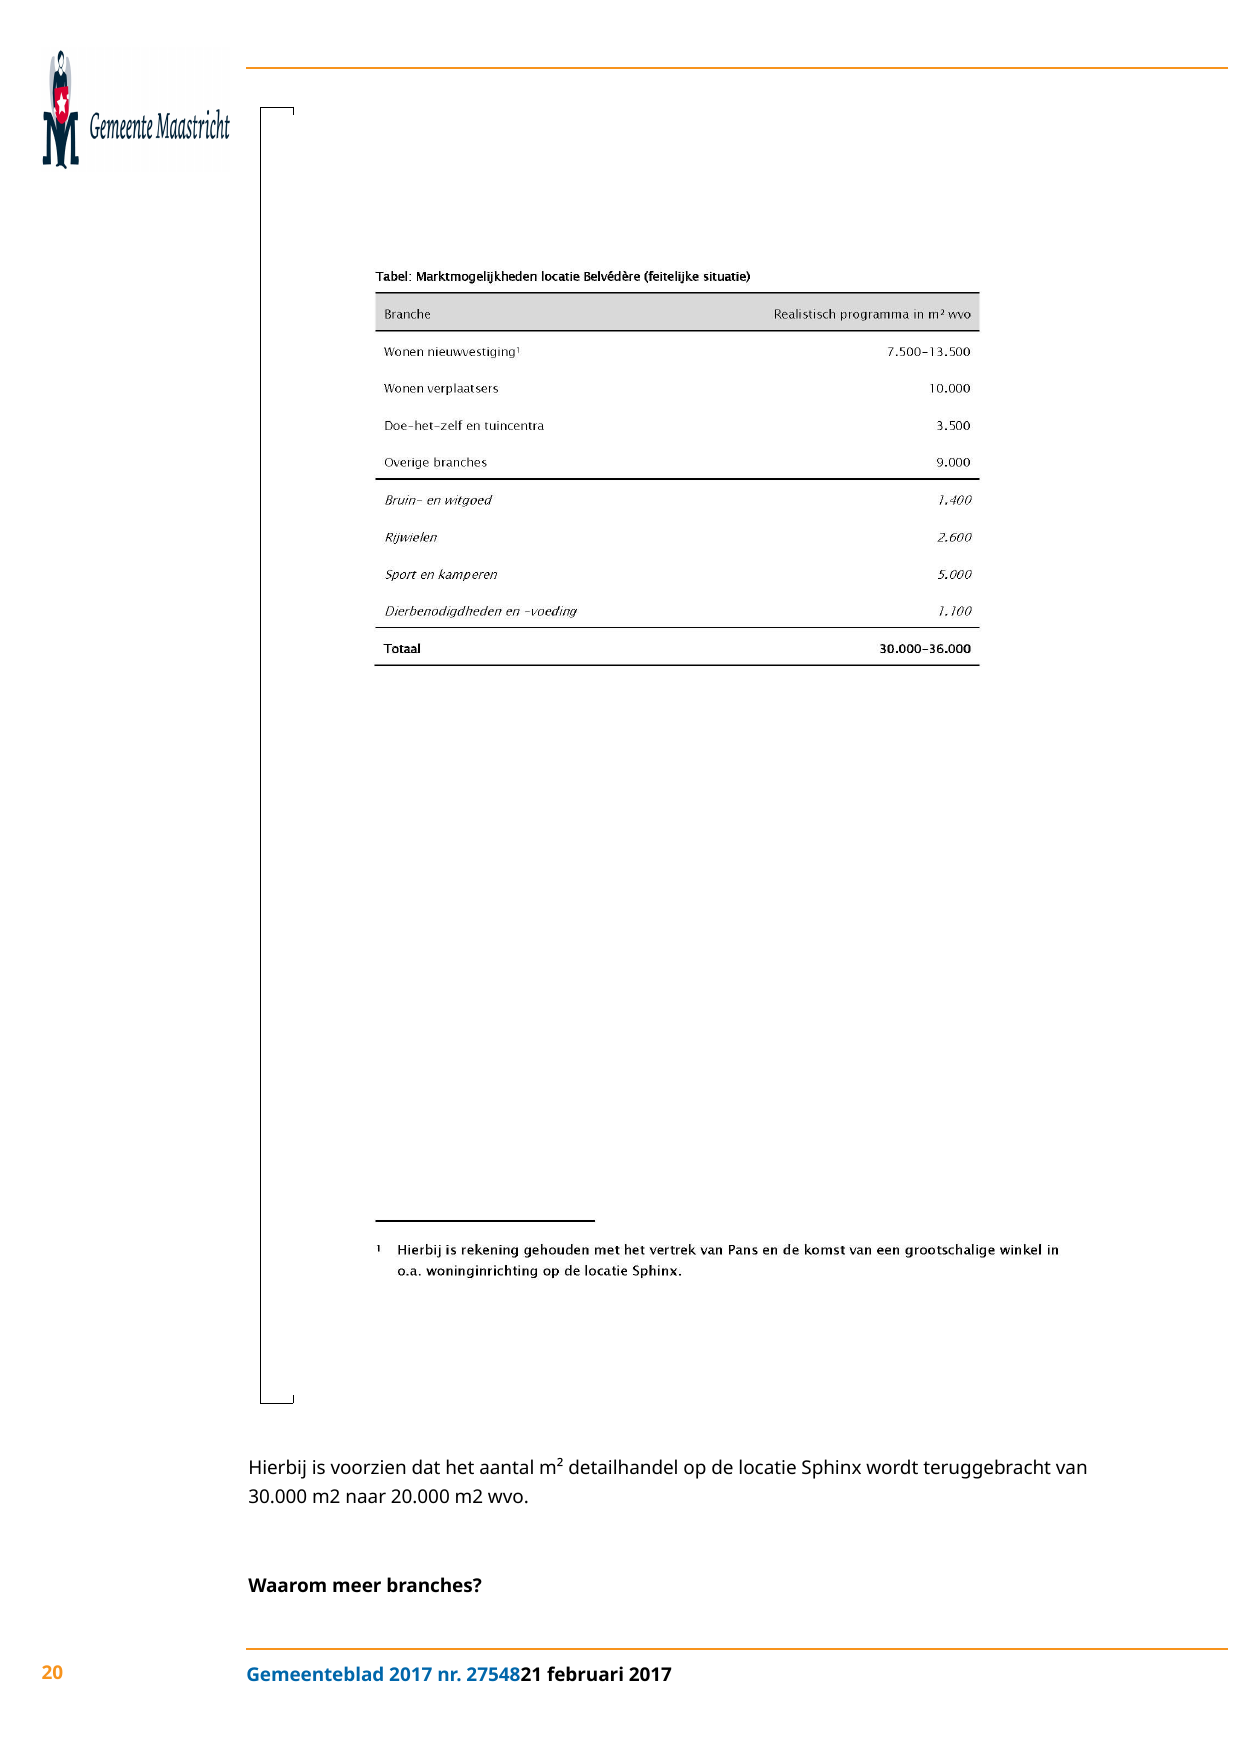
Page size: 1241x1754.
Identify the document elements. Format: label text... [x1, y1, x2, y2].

picture [41, 47, 231, 172]
text Waarom meer branches? [248, 1572, 1152, 1598]
text Hierbij is voorzien dat het aantal m² detailhandel op de locatie Sphinx wordt teruggebracht van 30.000 m2 naar 20.000 m2 wvo. [248, 1454, 1152, 1509]
picture [268, 115, 1173, 1395]
